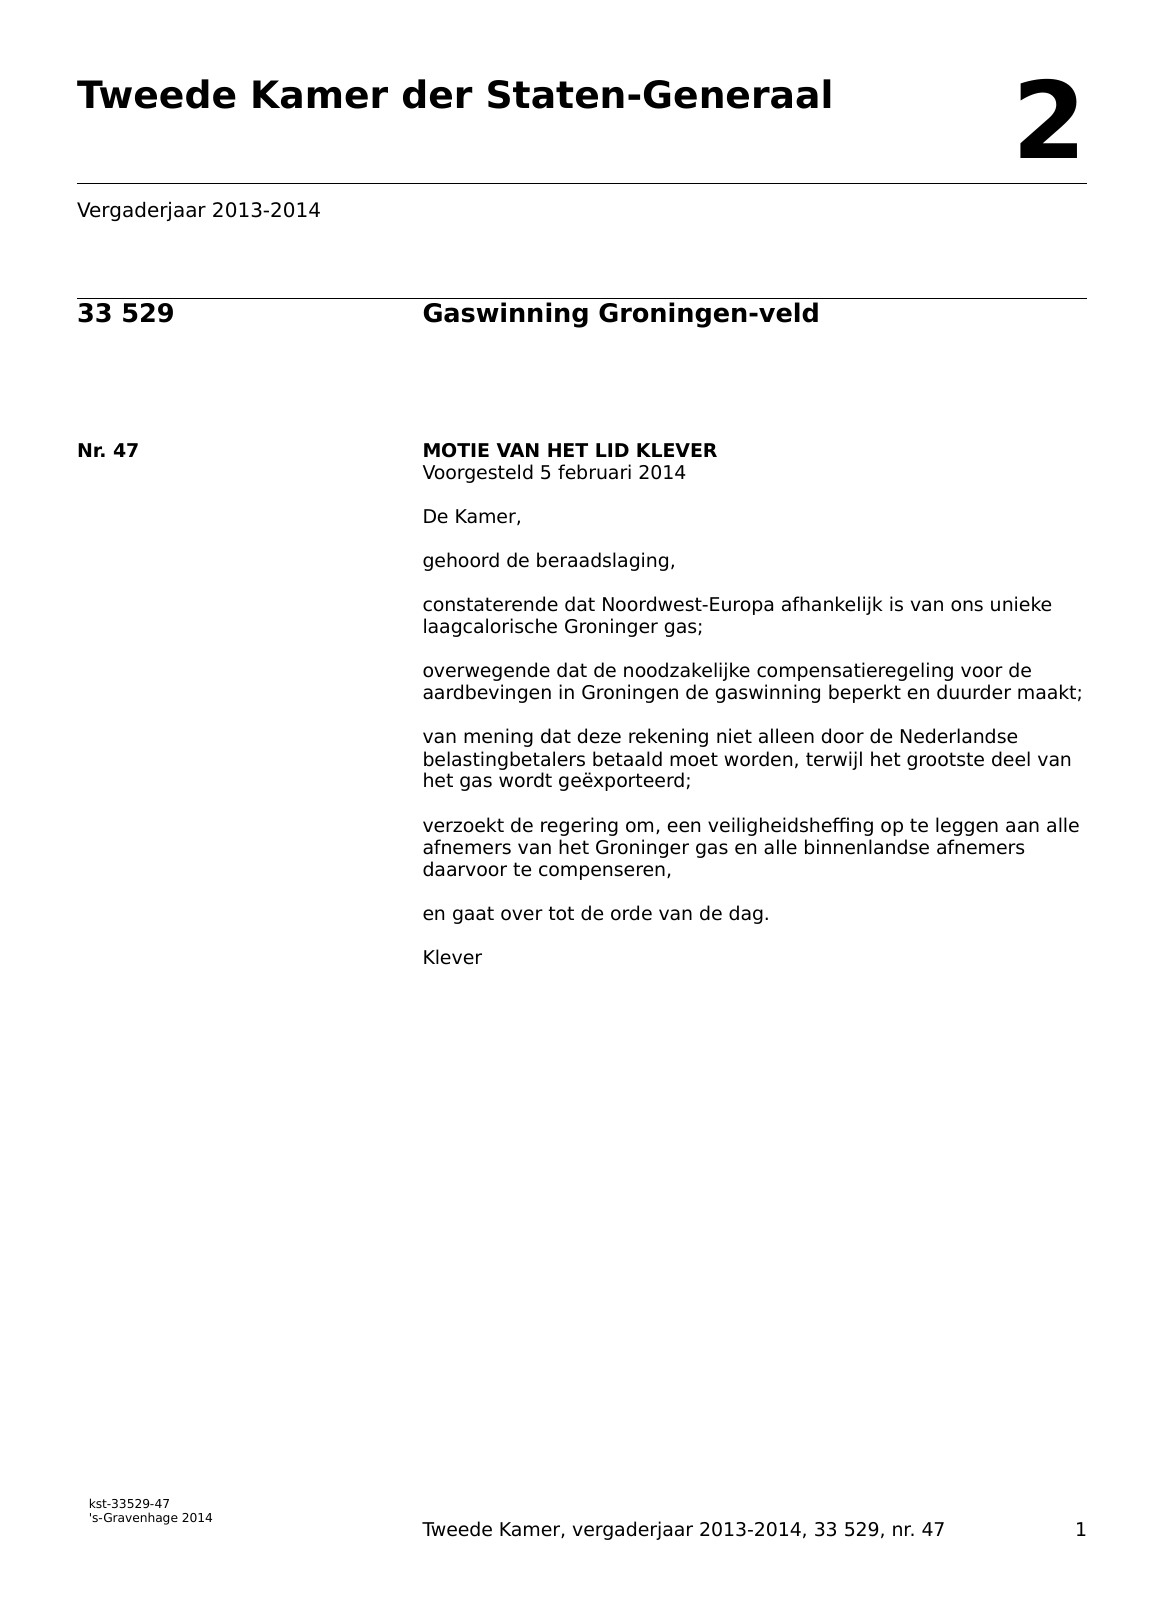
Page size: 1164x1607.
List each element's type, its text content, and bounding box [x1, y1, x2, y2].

text verzoekt de regering om, een veiligheidsheffing op te leggen aan alle afnemers van het Groninger gas en alle binnenlandse afnemers daarvoor te compenseren, [422, 814, 1087, 881]
text overwegende dat de noodzakelijke compensatieregeling voor de aardbevingen in Groningen de gaswinning beperkt en duurder maakt; [422, 660, 1087, 704]
text De Kamer, [422, 506, 1087, 528]
table_header Tweede Kamer der Staten-Generaal [77, 59, 886, 183]
text van mening dat deze rekening niet alleen door de Nederlandse belastingbetalers betaald moet worden, terwijl het grootste deel van het gas wordt geëxporteerd; [422, 726, 1087, 792]
text Voorgesteld 5 februari 2014 [422, 462, 1087, 484]
text Klever [422, 947, 1087, 969]
text constaterende dat Noordwest-Europa afhankelijk is van ons unieke laagcalorische Groninger gas; [422, 594, 1087, 638]
subtitle 33 529 Gaswinning Groningen-veld [77, 299, 1087, 329]
table_cell Vergaderjaar 2013-2014 [77, 184, 1087, 298]
subtitle Nr. 47 MOTIE VAN HET LID KLEVER [77, 440, 1087, 462]
text kst-33529-47 [88, 1497, 323, 1511]
text en gaat over tot de orde van de dag. [422, 903, 1087, 925]
text 's-Gravenhage 2014 [88, 1511, 323, 1525]
text gehoord de beraadslaging, [422, 550, 1087, 572]
table_header 2 [886, 59, 1087, 183]
